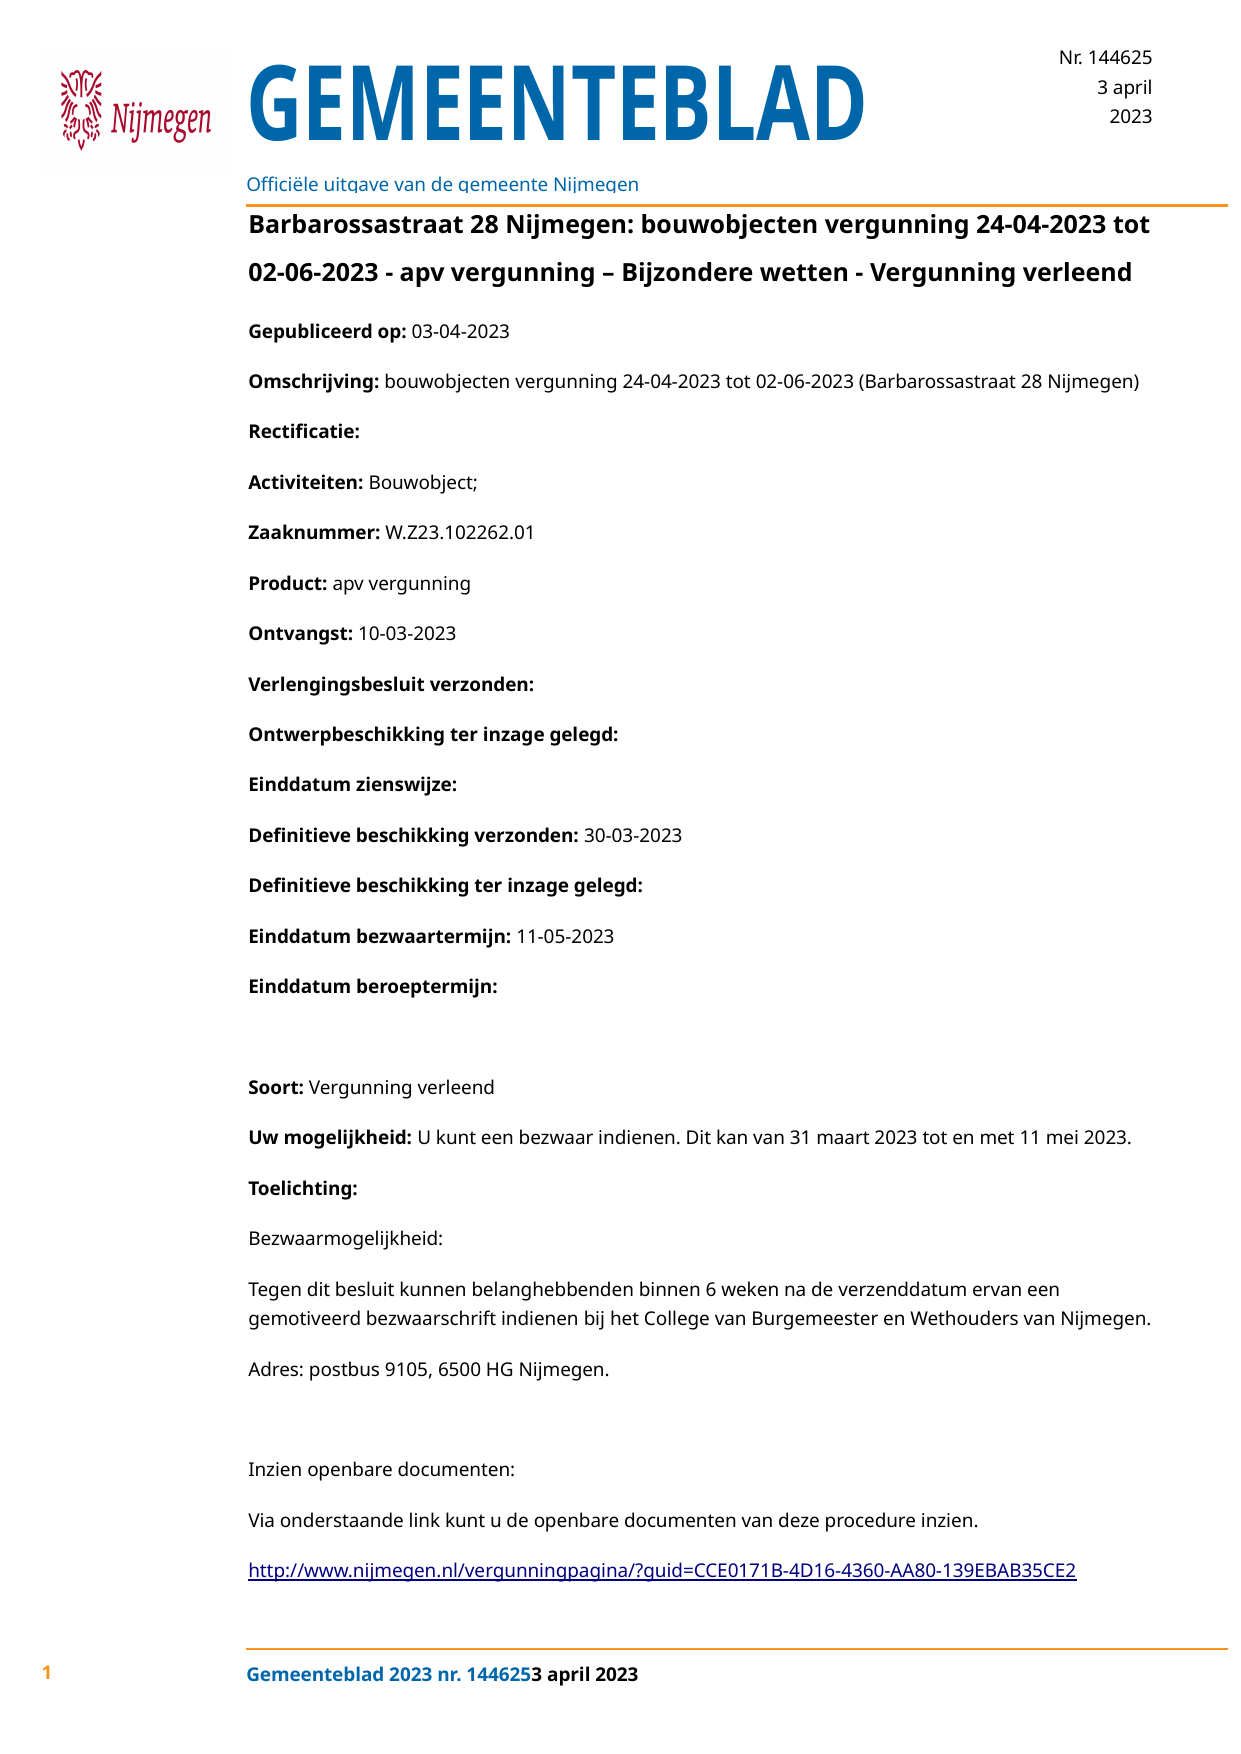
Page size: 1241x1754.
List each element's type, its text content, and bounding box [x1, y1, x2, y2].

text Bezwaarmogelijkheid: [248, 1225, 1152, 1251]
text Einddatum bezwaartermijn: 11-05-2023 [248, 923, 1152, 949]
text Definitieve beschikking verzonden: 30-03-2023 [248, 822, 1152, 848]
text Einddatum zienswijze: [248, 772, 1152, 797]
text Gepubliceerd op: 03-04-2023 [248, 318, 1152, 344]
text Zaaknummer: W.Z23.102262.01 [248, 519, 1152, 545]
text Einddatum beroeptermijn: [248, 973, 1152, 999]
text Activiteiten: Bouwobject; [248, 469, 1152, 495]
text Omschrijving: bouwobjecten vergunning 24-04-2023 tot 02-06-2023 (Barbarossastraat 28 Nijmegen) [248, 368, 1152, 394]
text Inzien openbare documenten: [248, 1457, 1152, 1482]
text Verlengingsbesluit verzonden: [248, 671, 1152, 697]
text Product: apv vergunning [248, 570, 1152, 596]
text Adres: postbus 9105, 6500 HG Nijmegen. [248, 1356, 1152, 1382]
text Barbarossastraat 28 Nijmegen: bouwobjecten vergunning 24-04-2023 tot 02-06-2023 - apv vergunning – Bijzondere wetten - Vergunning verleend [248, 207, 1152, 288]
text Toelichting: [248, 1175, 1152, 1201]
text Ontwerpbeschikking ter inzage gelegd: [248, 721, 1152, 747]
text http://www.nijmegen.nl/vergunningpagina/?guid=CCE0171B-4D16-4360-AA80-139EBAB35CE2 [248, 1557, 1152, 1583]
text Tegen dit besluit kunnen belanghebbenden binnen 6 weken na de verzenddatum ervan een gemotiveerd bezwaarschrift indienen bij het College van Burgemeester en Wethouders van Nijmegen. [248, 1276, 1152, 1331]
text Rectificatie: [248, 419, 1152, 444]
text Uw mogelijkheid: U kunt een bezwaar indienen. Dit kan van 31 maart 2023 tot en met 11 mei 2023. [248, 1124, 1152, 1150]
text Via onderstaande link kunt u de openbare documenten van deze procedure inzien. [248, 1507, 1152, 1533]
text Ontvangst: 10-03-2023 [248, 620, 1152, 646]
text Soort: Vergunning verleend [248, 1074, 1152, 1100]
text Definitieve beschikking ter inzage gelegd: [248, 872, 1152, 898]
picture [41, 47, 231, 172]
